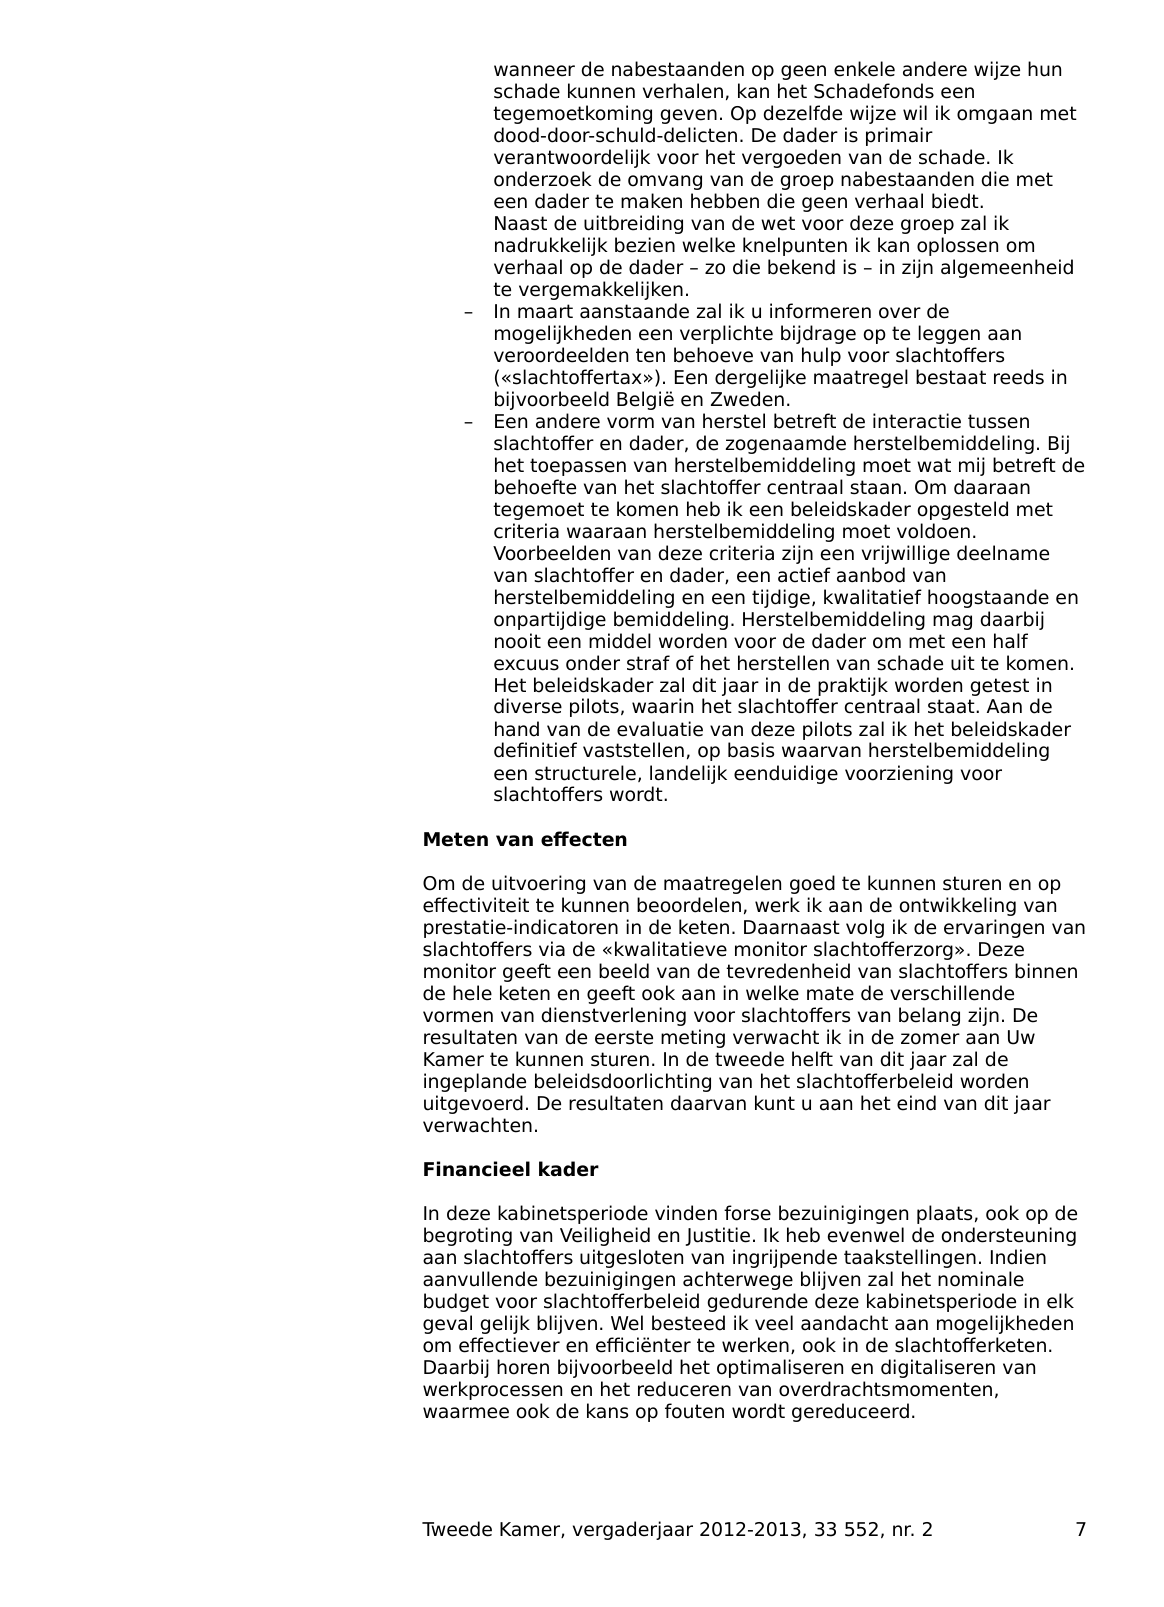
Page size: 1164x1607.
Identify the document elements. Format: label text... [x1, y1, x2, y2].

text In deze kabinetsperiode vinden forse bezuinigingen plaats, ook op de begroting van Veiligheid en Justitie. Ik heb evenwel de ondersteuning aan slachtoffers uitgesloten van ingrijpende taakstellingen. Indien aanvullende bezuinigingen achterwege blijven zal het nominale budget voor slachtofferbeleid gedurende deze kabinetsperiode in elk geval gelijk blijven. Wel besteed ik veel aandacht aan mogelijkheden om effectiever en efficiënter te werken, ook in de slachtofferketen. Daarbij horen bijvoorbeeld het optimaliseren en digitaliseren van werkprocessen en het reduceren van overdrachtsmomenten, waarmee ook de kans op fouten wordt gereduceerd. [422, 1203, 1087, 1423]
text – Een andere vorm van herstel betreft de interactie tussen slachtoffer en dader, de zogenaamde herstelbemiddeling. Bij het toepassen van herstelbemiddeling moet wat mij betreft de behoefte van het slachtoffer centraal staan. Om daaraan tegemoet te komen heb ik een beleidskader opgesteld met criteria waaraan herstelbemiddeling moet voldoen. Voorbeelden van deze criteria zijn een vrijwillige deelname van slachtoffer en dader, een actief aanbod van herstelbemiddeling en een tijdige, kwalitatief hoogstaande en onpartijdige bemiddeling. Herstelbemiddeling mag daarbij nooit een middel worden voor de dader om met een half excuus onder straf of het herstellen van schade uit te komen. Het beleidskader zal dit jaar in de praktijk worden getest in diverse pilots, waarin het slachtoffer centraal staat. Aan de hand van de evaluatie van deze pilots zal ik het beleidskader definitief vaststellen, op basis waarvan herstelbemiddeling een structurele, landelijk eenduidige voorziening voor slachtoffers wordt. [464, 411, 1087, 806]
text Naast de uitbreiding van de wet voor deze groep zal ik nadrukkelijk bezien welke knelpunten ik kan oplossen om verhaal op de dader – zo die bekend is – in zijn algemeenheid te vergemakkelijken. [493, 213, 1087, 301]
text – In maart aanstaande zal ik u informeren over de mogelijkheden een verplichte bijdrage op te leggen aan veroordeelden ten behoeve van hulp voor slachtoffers («slachtoffertax»). Een dergelijke maatregel bestaat reeds in bijvoorbeeld België en Zweden. [464, 301, 1087, 411]
subtitle Financieel kader [422, 1159, 1087, 1181]
text Om de uitvoering van de maatregelen goed te kunnen sturen en op effectiviteit te kunnen beoordelen, werk ik aan de ontwikkeling van prestatie-indicatoren in de keten. Daarnaast volg ik de ervaringen van slachtoffers via de «kwalitatieve monitor slachtofferzorg». Deze monitor geeft een beeld van de tevredenheid van slachtoffers binnen de hele keten en geeft ook aan in welke mate de verschillende vormen van dienstverlening voor slachtoffers van belang zijn. De resultaten van de eerste meting verwacht ik in de zomer aan Uw Kamer te kunnen sturen. In de tweede helft van dit jaar zal de ingeplande beleidsdoorlichting van het slachtofferbeleid worden uitgevoerd. De resultaten daarvan kunt u aan het eind van dit jaar verwachten. [422, 873, 1087, 1136]
subtitle Meten van effecten [422, 828, 1087, 851]
text wanneer de nabestaanden op geen enkele andere wijze hun schade kunnen verhalen, kan het Schadefonds een tegemoetkoming geven. Op dezelfde wijze wil ik omgaan met dood-door-schuld-delicten. De dader is primair verantwoordelijk voor het vergoeden van de schade. Ik onderzoek de omvang van de groep nabestaanden die met een dader te maken hebben die geen verhaal biedt. [464, 59, 1087, 213]
